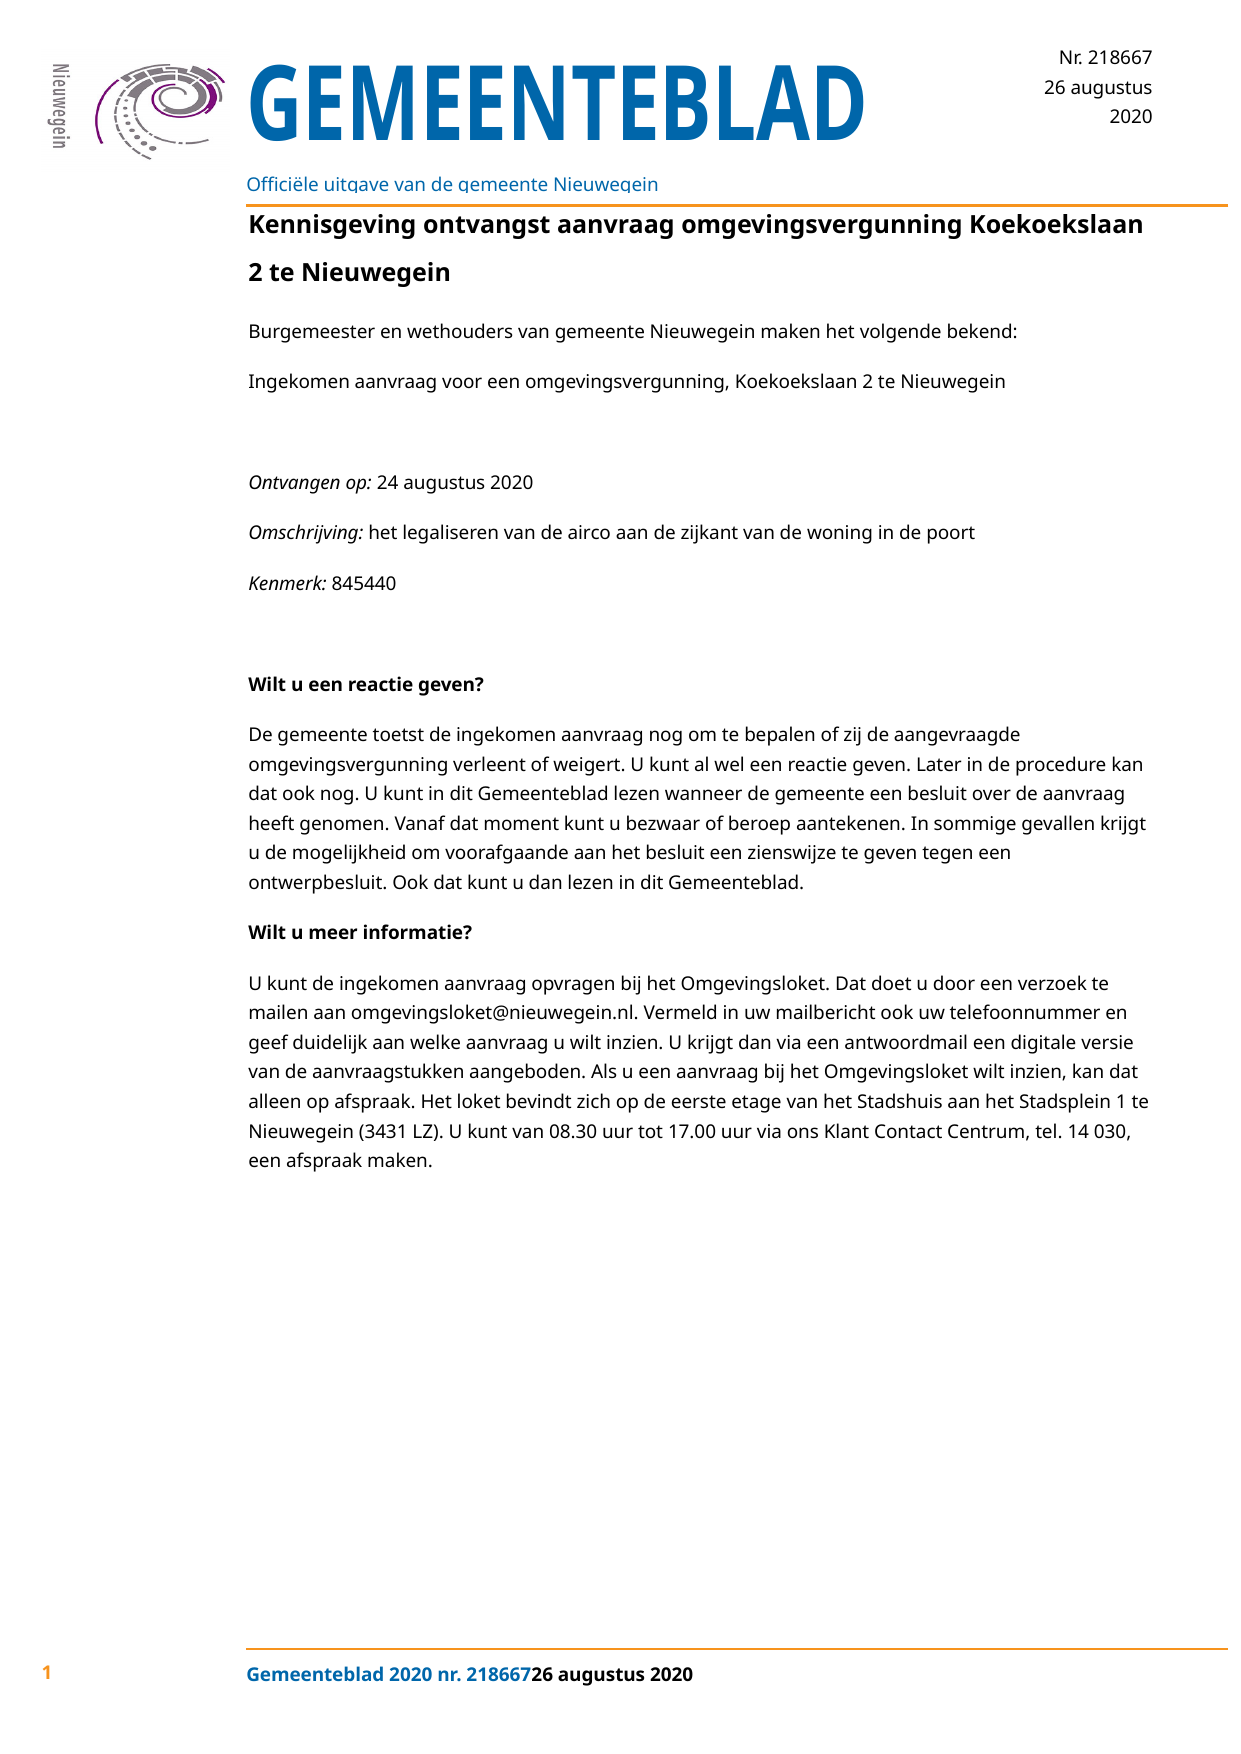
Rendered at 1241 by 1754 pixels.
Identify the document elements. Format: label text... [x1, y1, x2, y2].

text De gemeente toetst de ingekomen aanvraag nog om te bepalen of zij de aangevraagde omgevingsvergunning verleent of weigert. U kunt al wel een reactie geven. Later in de procedure kan dat ook nog. U kunt in dit Gemeenteblad lezen wanneer de gemeente een besluit over de aanvraag heeft genomen. Vanaf dat moment kunt u bezwaar of beroep aantekenen. In sommige gevallen krijgt u de mogelijkheid om voorafgaande aan het besluit een zienswijze te geven tegen een ontwerpbesluit. Ook dat kunt u dan lezen in dit Gemeenteblad. [248, 721, 1152, 895]
text Wilt u een reactie geven? [248, 671, 1152, 697]
picture [41, 47, 231, 172]
text Omschrijving: het legaliseren van de airco aan de zijkant van de woning in de poort [248, 519, 1152, 545]
text Burgemeester en wethouders van gemeente Nieuwegein maken het volgende bekend: [248, 318, 1152, 344]
text Wilt u meer informatie? [248, 919, 1152, 945]
text Ontvangen op: 24 augustus 2020 [248, 469, 1152, 495]
text Ingekomen aanvraag voor een omgevingsvergunning, Koekoekslaan 2 te Nieuwegein [248, 368, 1152, 394]
text U kunt de ingekomen aanvraag opvragen bij het Omgevingsloket. Dat doet u door een verzoek te mailen aan omgevingsloket@nieuwegein.nl. Vermeld in uw mailbericht ook uw telefoonnummer en geef duidelijk aan welke aanvraag u wilt inzien. U krijgt dan via een antwoordmail een digitale versie van de aanvraagstukken aangeboden. Als u een aanvraag bij het Omgevingsloket wilt inzien, kan dat alleen op afspraak. Het loket bevindt zich op de eerste etage van het Stadshuis aan het Stadsplein 1 te Nieuwegein (3431 LZ). U kunt van 08.30 uur tot 17.00 uur via ons Klant Contact Centrum, tel. 14 030, een afspraak maken. [248, 970, 1152, 1173]
text Kennisgeving ontvangst aanvraag omgevingsvergunning Koekoekslaan 2 te Nieuwegein [248, 207, 1152, 288]
text Kenmerk: 845440 [248, 570, 1152, 596]
